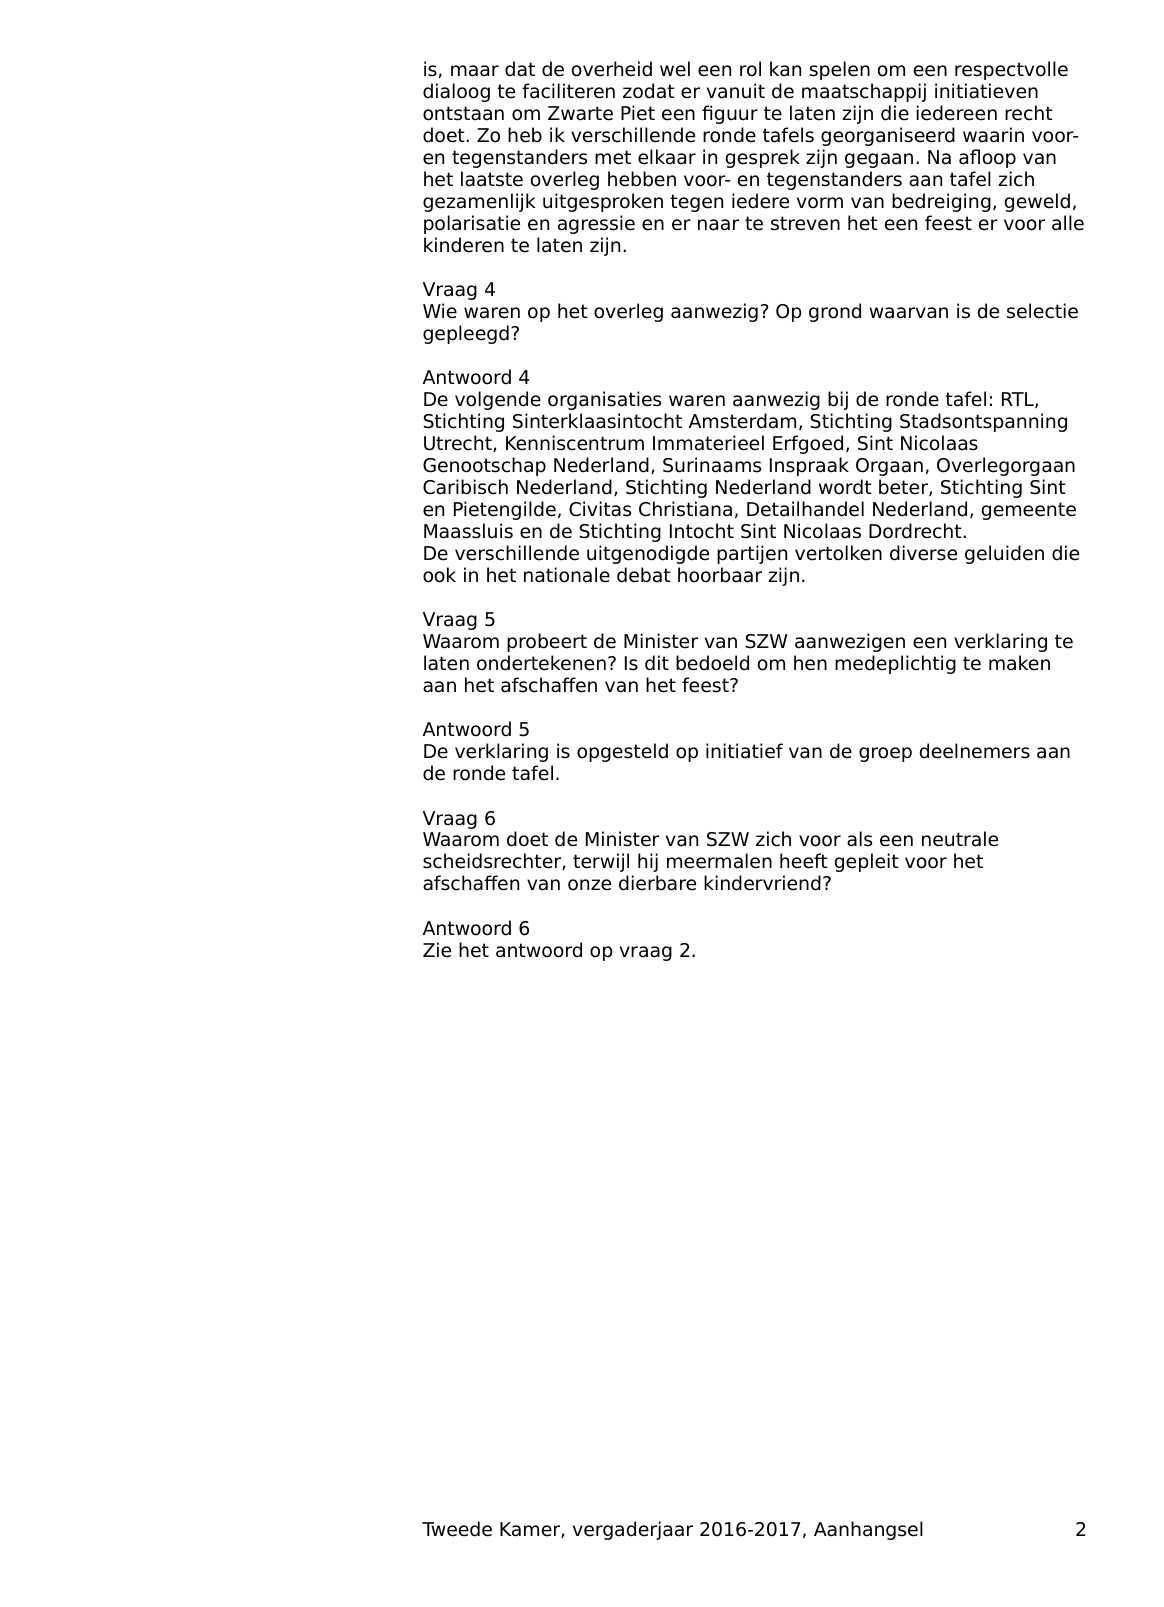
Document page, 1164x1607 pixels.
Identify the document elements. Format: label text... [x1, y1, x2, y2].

text Antwoord 6 [422, 917, 1087, 939]
text Zie het antwoord op vraag 2. [422, 939, 1087, 961]
text Vraag 4 [422, 279, 1087, 301]
text Waarom probeert de Minister van SZW aanwezigen een verklaring te laten ondertekenen? Is dit bedoeld om hen medeplichtig te maken aan het afschaffen van het feest? [422, 631, 1087, 697]
text De volgende organisaties waren aanwezig bij de ronde tafel: RTL, Stichting Sinterklaasintocht Amsterdam, Stichting Stadsontspanning Utrecht, Kenniscentrum Immaterieel Erfgoed, Sint Nicolaas Genootschap Nederland, Surinaams Inspraak Orgaan, Overlegorgaan Caribisch Nederland, Stichting Nederland wordt beter, Stichting Sint en Pietengilde, Civitas Christiana, Detailhandel Nederland, gemeente Maassluis en de Stichting Intocht Sint Nicolaas Dordrecht. [422, 389, 1087, 543]
text Vraag 6 [422, 807, 1087, 829]
text De verschillende uitgenodigde partijen vertolken diverse geluiden die ook in het nationale debat hoorbaar zijn. [422, 543, 1087, 587]
text is, maar dat de overheid wel een rol kan spelen om een respectvolle dialoog te faciliteren zodat er vanuit de maatschappij initiatieven ontstaan om Zwarte Piet een figuur te laten zijn die iedereen recht doet. Zo heb ik verschillende ronde tafels georganiseerd waarin voor- en tegenstanders met elkaar in gesprek zijn gegaan. Na afloop van het laatste overleg hebben voor- en tegenstanders aan tafel zich gezamenlijk uitgesproken tegen iedere vorm van bedreiging, geweld, polarisatie en agressie en er naar te streven het een feest er voor alle kinderen te laten zijn. [422, 59, 1087, 257]
text Antwoord 4 [422, 367, 1087, 389]
text De verklaring is opgesteld op initiatief van de groep deelnemers aan de ronde tafel. [422, 741, 1087, 785]
text Wie waren op het overleg aanwezig? Op grond waarvan is de selectie gepleegd? [422, 301, 1087, 345]
text Vraag 5 [422, 609, 1087, 631]
text Antwoord 5 [422, 719, 1087, 741]
text Waarom doet de Minister van SZW zich voor als een neutrale scheidsrechter, terwijl hij meermalen heeft gepleit voor het afschaffen van onze dierbare kindervriend? [422, 829, 1087, 895]
